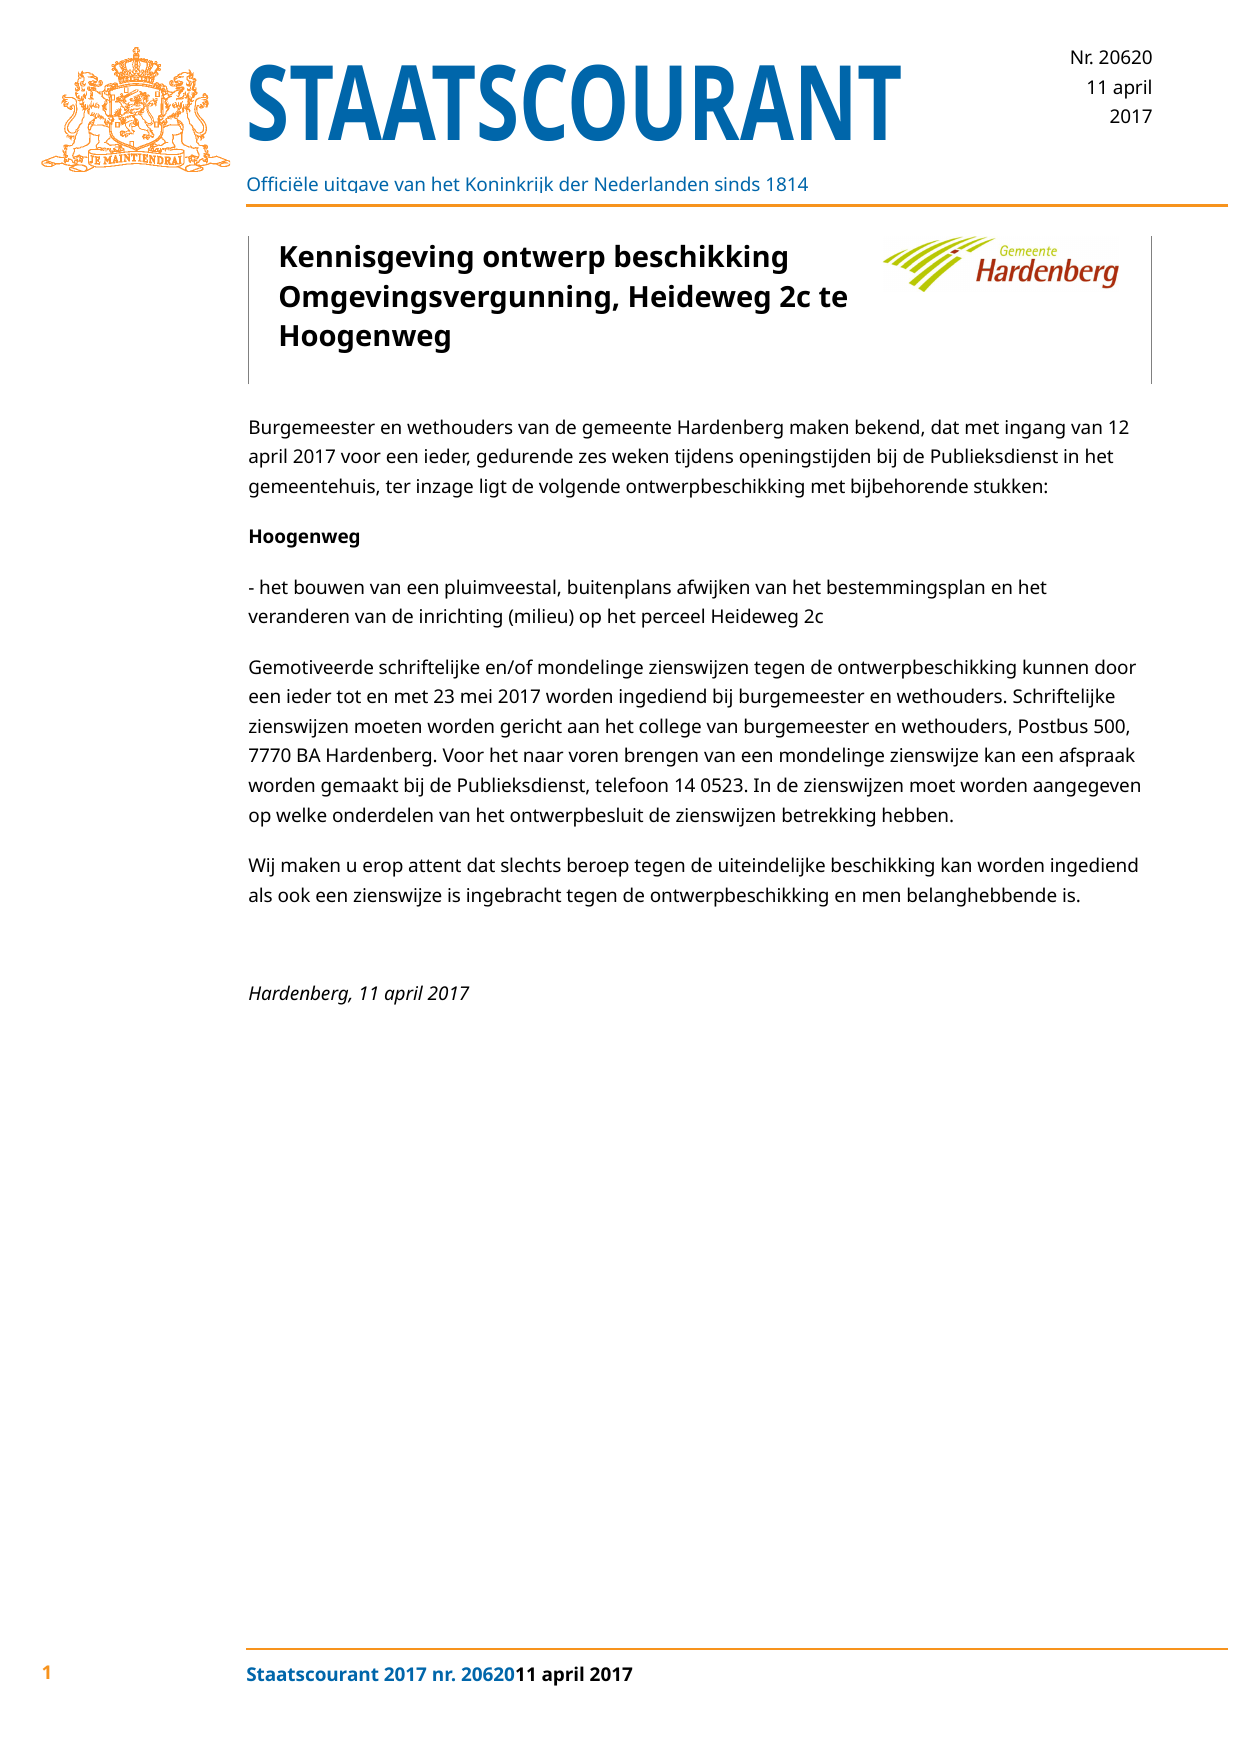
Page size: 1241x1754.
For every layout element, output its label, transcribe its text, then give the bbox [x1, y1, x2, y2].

table_header Kennisgeving ontwerp beschikking Omgevingsvergunning, Heideweg 2c te Hoogenweg [249, 236, 850, 384]
text Burgemeester en wethouders van de gemeente Hardenberg maken bekend, dat met ingang van 12 april 2017 voor een ieder, gedurende zes weken tijdens openingstijden bij de Publieksdienst in het gemeentehuis, ter inzage ligt de volgende ontwerpbeschikking met bijbehorende stukken: [248, 414, 1152, 499]
text Wij maken u erop attent dat slechts beroep tegen de uiteindelijke beschikking kan worden ingediend als ook een zienswijze is ingebracht tegen de ontwerpbeschikking en men belanghebbende is. [248, 852, 1152, 908]
picture [41, 47, 231, 172]
text Hardenberg, 11 april 2017 [248, 980, 1152, 1006]
table_header [850, 236, 1151, 384]
text Gemotiveerde schriftelijke en/of mondelinge zienswijzen tegen de ontwerpbeschikking kunnen door een ieder tot en met 23 mei 2017 worden ingediend bij burgemeester en wethouders. Schriftelijke zienswijzen moeten worden gericht aan het college van burgemeester en wethouders, Postbus 500, 7770 BA Hardenberg. Voor het naar voren brengen van een mondelinge zienswijze kan een afspraak worden gemaakt bij de Publieksdienst, telefoon 14 0523. In de zienswijzen moet worden aangegeven op welke onderdelen van het ontwerpbesluit de zienswijzen betrekking hebben. [248, 654, 1152, 828]
text - het bouwen van een pluimveestal, buitenplans afwijken van het bestemmingsplan en het veranderen van de inrichting (milieu) op het perceel Heideweg 2c [248, 574, 1152, 629]
picture [882, 236, 1119, 292]
text Hoogenweg [248, 523, 1152, 549]
